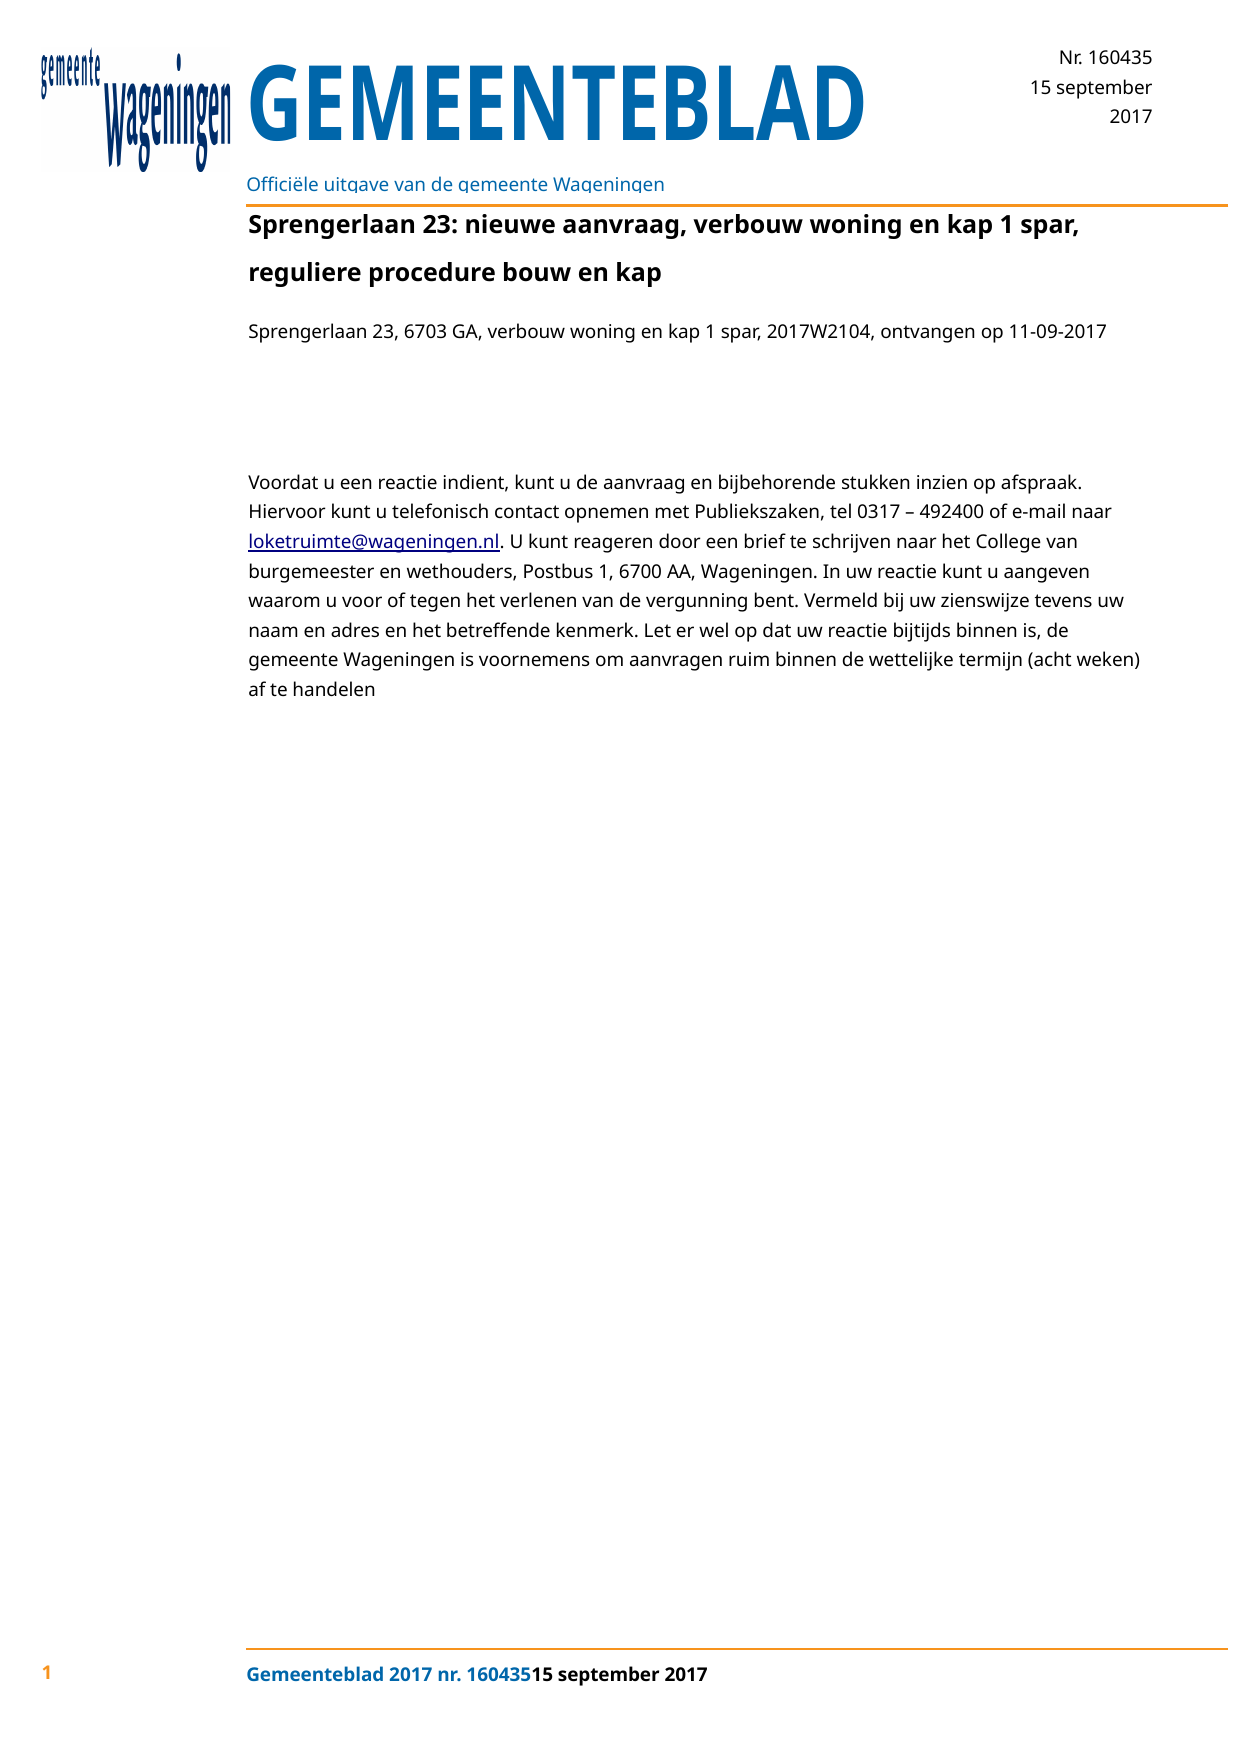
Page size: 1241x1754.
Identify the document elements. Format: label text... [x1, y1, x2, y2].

text Sprengerlaan 23, 6703 GA, verbouw woning en kap 1 spar, 2017W2104, ontvangen op 11-09-2017 [248, 318, 1152, 344]
picture [41, 47, 231, 172]
text Sprengerlaan 23: nieuwe aanvraag, verbouw woning en kap 1 spar, reguliere procedure bouw en kap [248, 207, 1152, 288]
text Voordat u een reactie indient, kunt u de aanvraag en bijbehorende stukken inzien op afspraak. Hiervoor kunt u telefonisch contact opnemen met Publiekszaken, tel 0317 – 492400 of e-mail naar loketruimte@wageningen.nl. U kunt reageren door een brief te schrijven naar het College van burgemeester en wethouders, Postbus 1, 6700 AA, Wageningen. In uw reactie kunt u aangeven waarom u voor of tegen het verlenen van de vergunning bent. Vermeld bij uw zienswijze tevens uw naam en adres en het betreffende kenmerk. Let er wel op dat uw reactie bijtijds binnen is, de gemeente Wageningen is voornemens om aanvragen ruim binnen de wettelijke termijn (acht weken) af te handelen [248, 469, 1152, 702]
